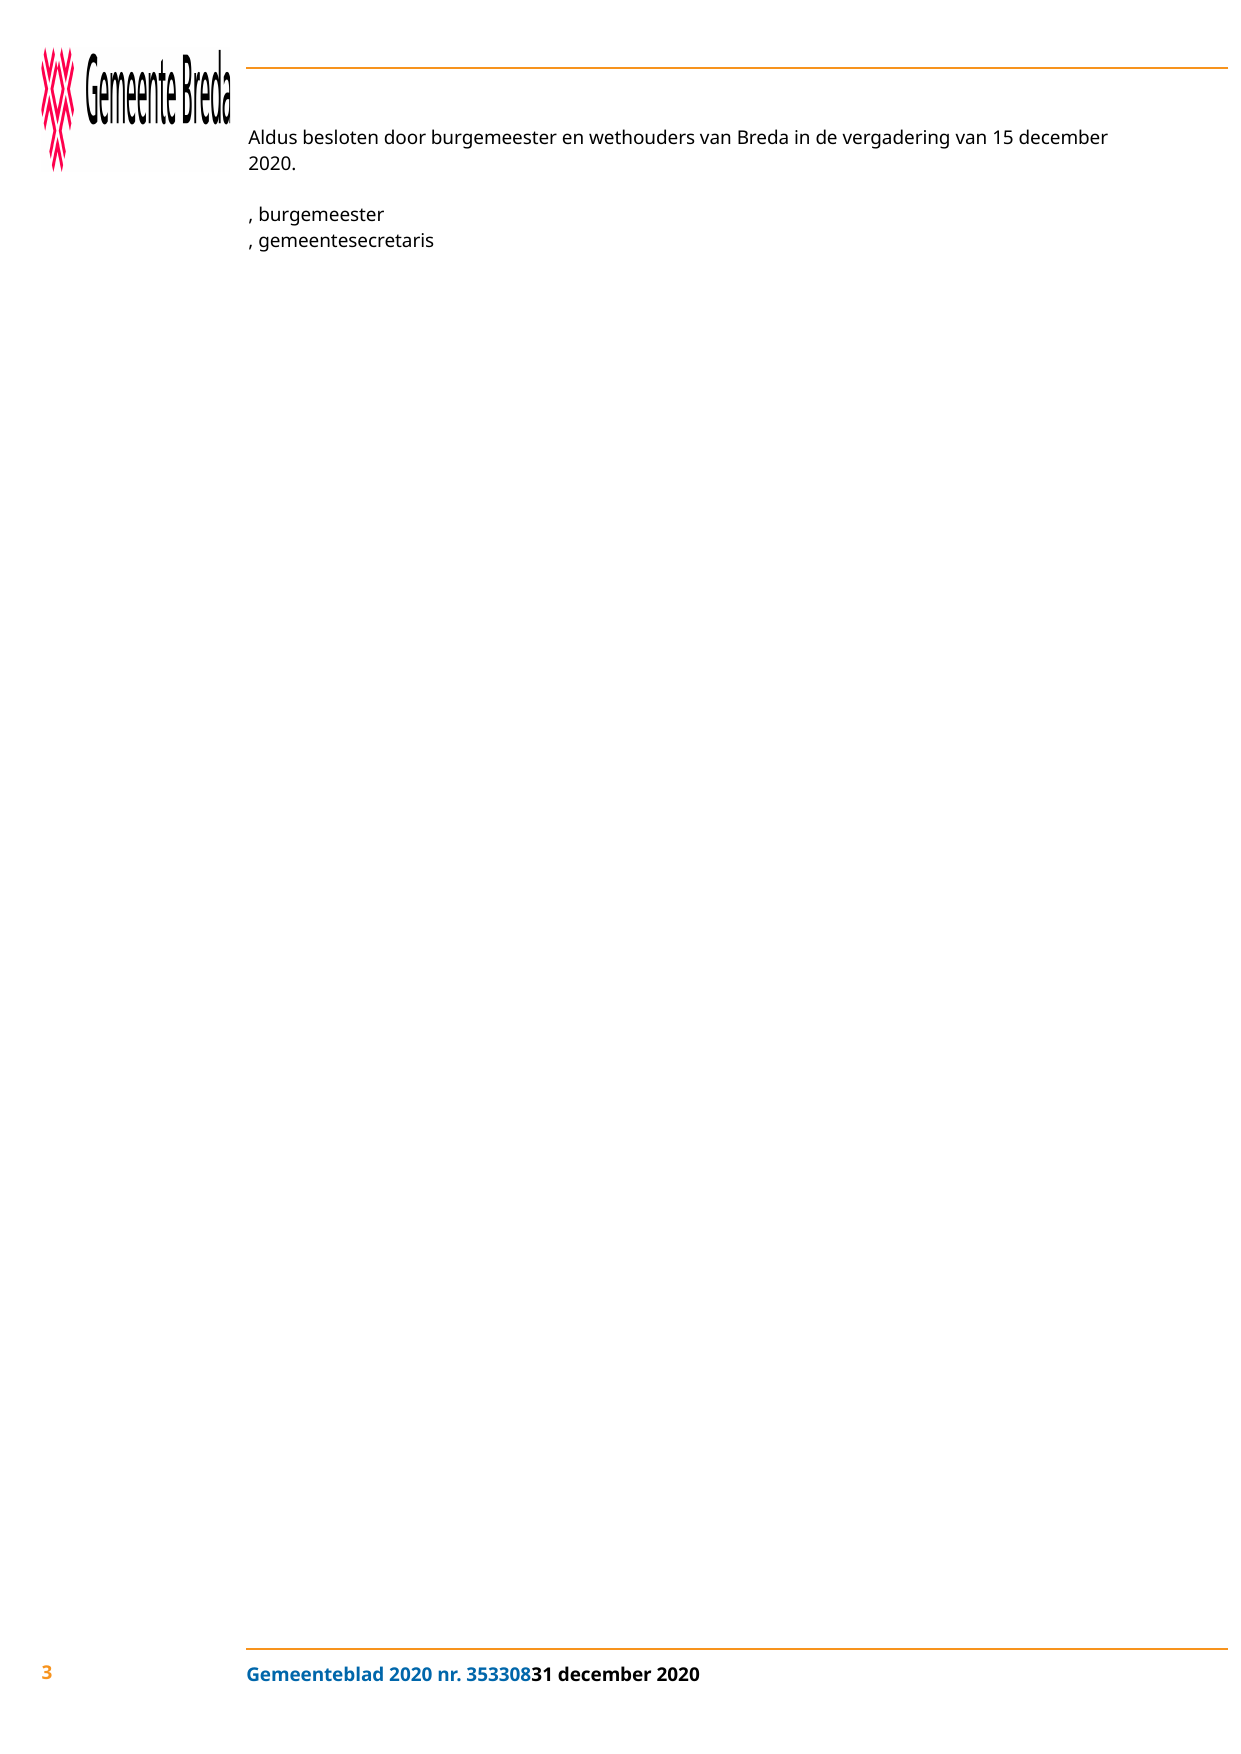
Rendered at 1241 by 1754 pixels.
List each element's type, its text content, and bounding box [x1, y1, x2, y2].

text , gemeentesecretaris [248, 227, 1152, 253]
text , burgemeester [248, 202, 1152, 227]
picture [41, 47, 231, 172]
text Aldus besloten door burgemeester en wethouders van Breda in de vergadering van 15 december 2020. [248, 124, 1152, 176]
